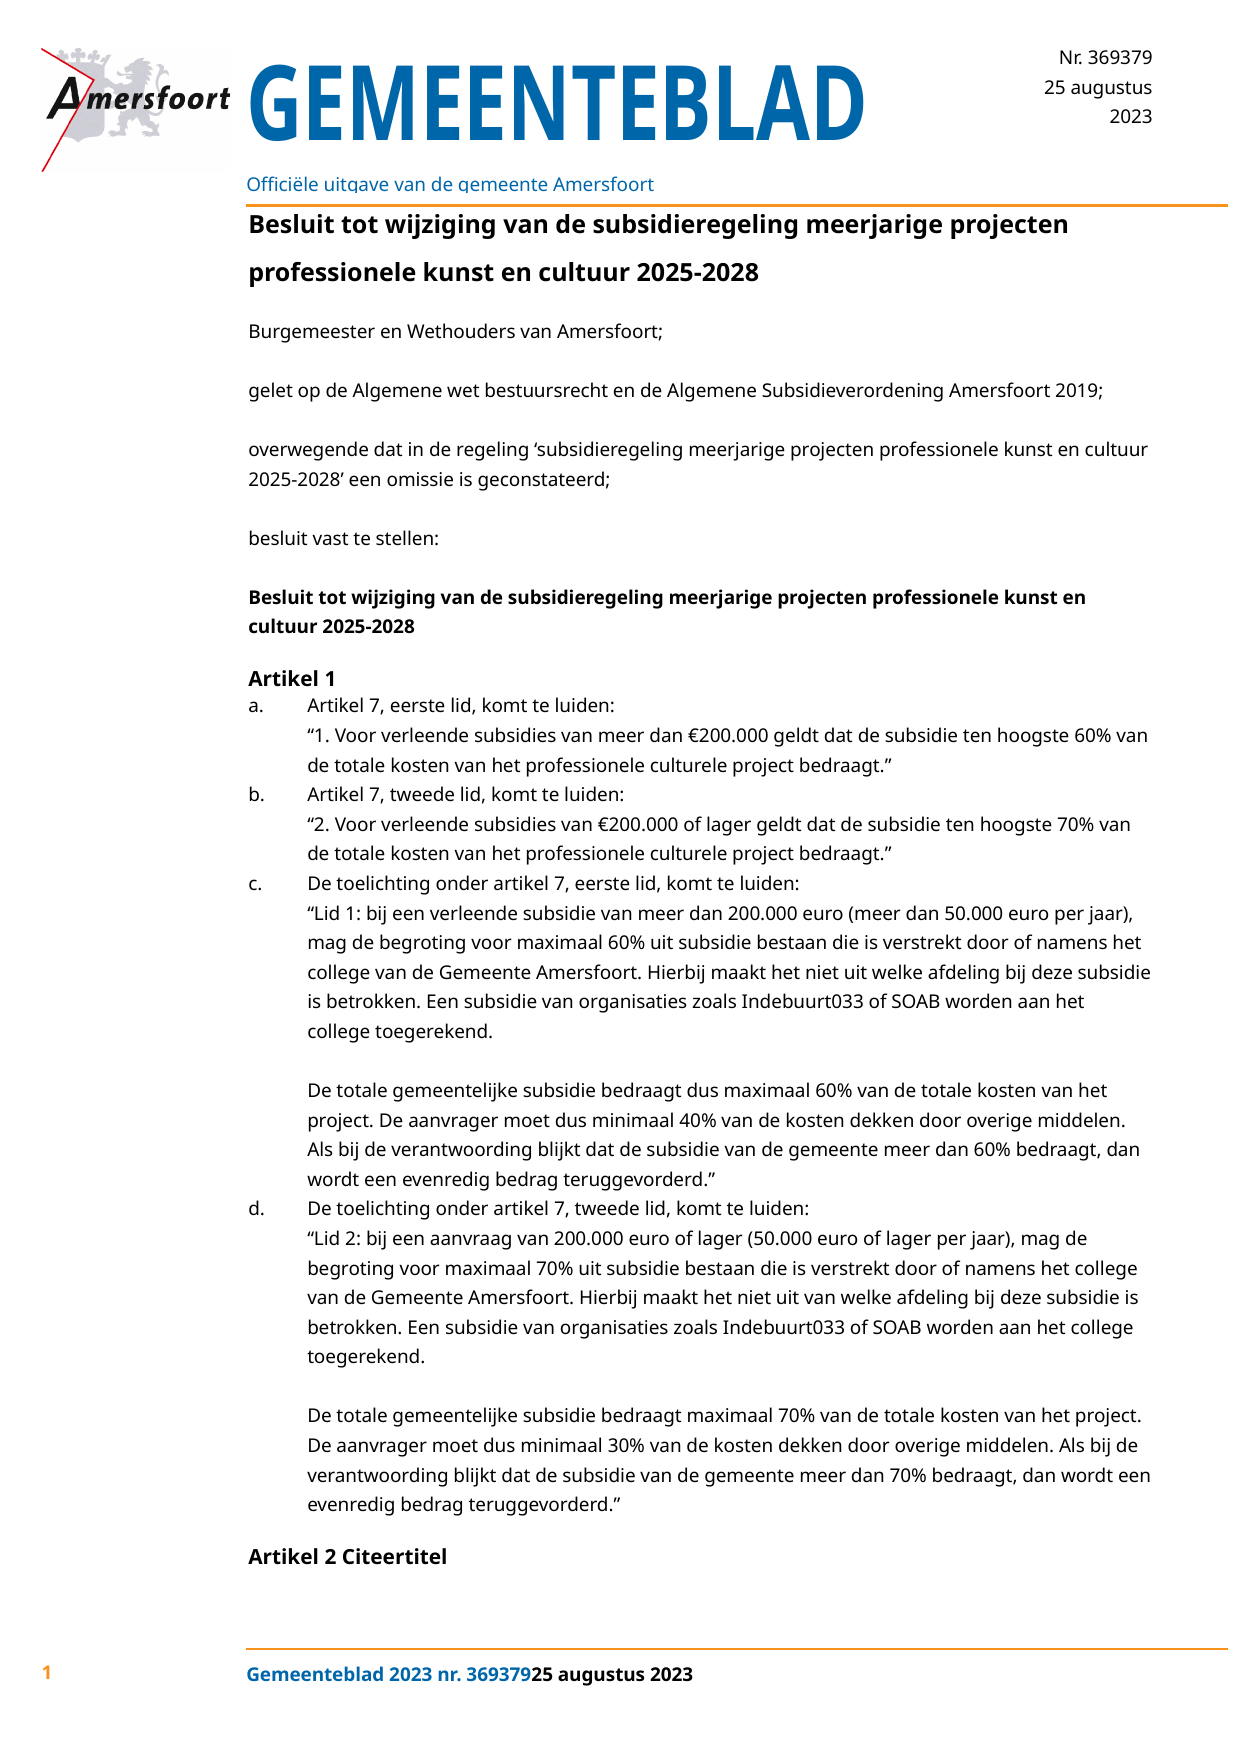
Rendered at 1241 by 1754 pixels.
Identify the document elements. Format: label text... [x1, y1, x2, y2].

list “Lid 2: bij een aanvraag van 200.000 euro of lager (50.000 euro of lager per jaar), mag de begroting voor maximaal 70% uit subsidie bestaan die is verstrekt door of namens het college van de Gemeente Amersfoort. Hierbij maakt het niet uit van welke afdeling bij deze subsidie is betrokken. Een subsidie van organisaties zoals Indebuurt033 of SOAB worden aan het college toegerekend. [248, 1225, 1152, 1369]
text Burgemeester en Wethouders van Amersfoort; [248, 318, 1152, 344]
list De totale gemeentelijke subsidie bedraagt dus maximaal 60% van de totale kosten van het project. De aanvrager moet dus minimaal 40% van de kosten dekken door overige middelen. Als bij de verantwoording blijkt dat de subsidie van de gemeente meer dan 60% bedraagt, dan wordt een evenredig bedrag teruggevorderd.” [248, 1077, 1152, 1192]
text Artikel 2 Citeertitel [248, 1542, 1152, 1570]
list “1. Voor verleende subsidies van meer dan €200.000 geldt dat de subsidie ten hoogste 60% van de totale kosten van het professionele culturele project bedraagt.” [248, 722, 1152, 777]
list De toelichting onder artikel 7, tweede lid, komt te luiden: [248, 1196, 1152, 1221]
list Artikel 7, eerste lid, komt te luiden: [248, 693, 1152, 718]
text Besluit tot wijziging van de subsidieregeling meerjarige projecten professionele kunst en cultuur 2025-2028 [248, 584, 1152, 639]
text Artikel 1 [248, 664, 1152, 693]
picture [41, 47, 231, 172]
text gelet op de Algemene wet bestuursrecht en de Algemene Subsidieverordening Amersfoort 2019; [248, 377, 1152, 403]
list De totale gemeentelijke subsidie bedraagt maximaal 70% van de totale kosten van het project. De aanvrager moet dus minimaal 30% van de kosten dekken door overige middelen. Als bij de verantwoording blijkt dat de subsidie van de gemeente meer dan 70% bedraagt, dan wordt een evenredig bedrag teruggevorderd.” [248, 1403, 1152, 1517]
text besluit vast te stellen: [248, 525, 1152, 551]
list “2. Voor verleende subsidies van €200.000 of lager geldt dat de subsidie ten hoogste 70% van de totale kosten van het professionele culturele project bedraagt.” [248, 811, 1152, 866]
list De toelichting onder artikel 7, eerste lid, komt te luiden: [248, 870, 1152, 896]
list Artikel 7, tweede lid, komt te luiden: [248, 781, 1152, 807]
text Besluit tot wijziging van de subsidieregeling meerjarige projecten professionele kunst en cultuur 2025-2028 [248, 207, 1152, 288]
text overwegende dat in de regeling ‘subsidieregeling meerjarige projecten professionele kunst en cultuur 2025-2028’ een omissie is geconstateerd; [248, 436, 1152, 492]
list “Lid 1: bij een verleende subsidie van meer dan 200.000 euro (meer dan 50.000 euro per jaar), mag de begroting voor maximaal 60% uit subsidie bestaan die is verstrekt door of namens het college van de Gemeente Amersfoort. Hierbij maakt het niet uit welke afdeling bij deze subsidie is betrokken. Een subsidie van organisaties zoals Indebuurt033 of SOAB worden aan het college toegerekend. [248, 900, 1152, 1044]
